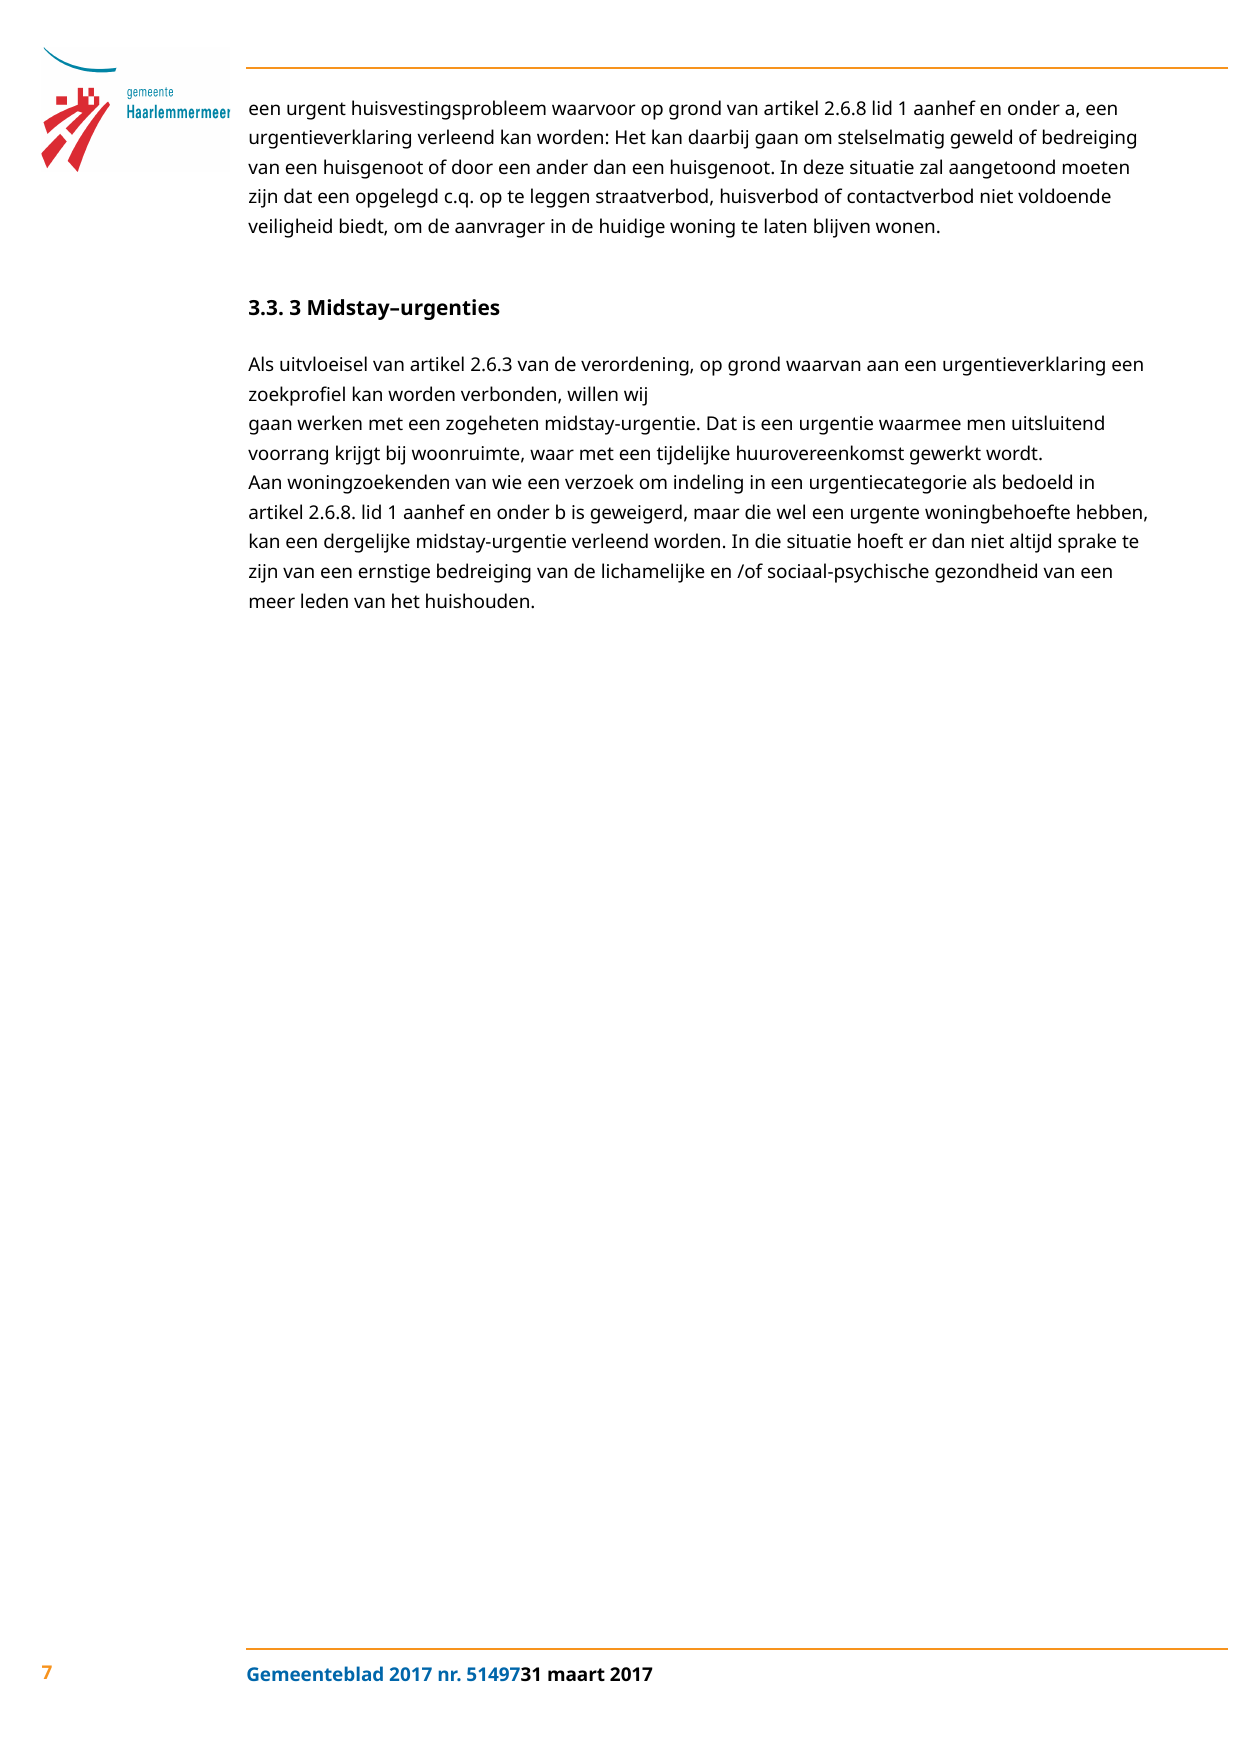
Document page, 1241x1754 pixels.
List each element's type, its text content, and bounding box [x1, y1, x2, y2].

picture [41, 47, 231, 172]
text 3.3. 3 Midstay–urgenties [248, 293, 1152, 322]
text een urgent huisvestingsprobleem waarvoor op grond van artikel 2.6.8 lid 1 aanhef en onder a, een urgentieverklaring verleend kan worden: Het kan daarbij gaan om stelselmatig geweld of bedreiging van een huisgenoot of door een ander dan een huisgenoot. In deze situatie zal aangetoond moeten zijn dat een opgelegd c.q. op te leggen straatverbod, huisverbod of contactverbod niet voldoende veiligheid biedt, om de aanvrager in de huidige woning te laten blijven wonen. [248, 95, 1152, 239]
text gaan werken met een zogeheten midstay-urgentie. Dat is een urgentie waarmee men uitsluitend voorrang krijgt bij woonruimte, waar met een tijdelijke huurovereenkomst gewerkt wordt. [248, 410, 1152, 466]
text Aan woningzoekenden van wie een verzoek om indeling in een urgentiecategorie als bedoeld in artikel 2.6.8. lid 1 aanhef en onder b is geweigerd, maar die wel een urgente woningbehoefte hebben, kan een dergelijke midstay-urgentie verleend worden. In die situatie hoeft er dan niet altijd sprake te zijn van een ernstige bedreiging van de lichamelijke en /of sociaal-psychische gezondheid van een meer leden van het huishouden. [248, 469, 1152, 613]
text Als uitvloeisel van artikel 2.6.3 van de verordening, op grond waarvan aan een urgentieverklaring een zoekprofiel kan worden verbonden, willen wij [248, 351, 1152, 406]
